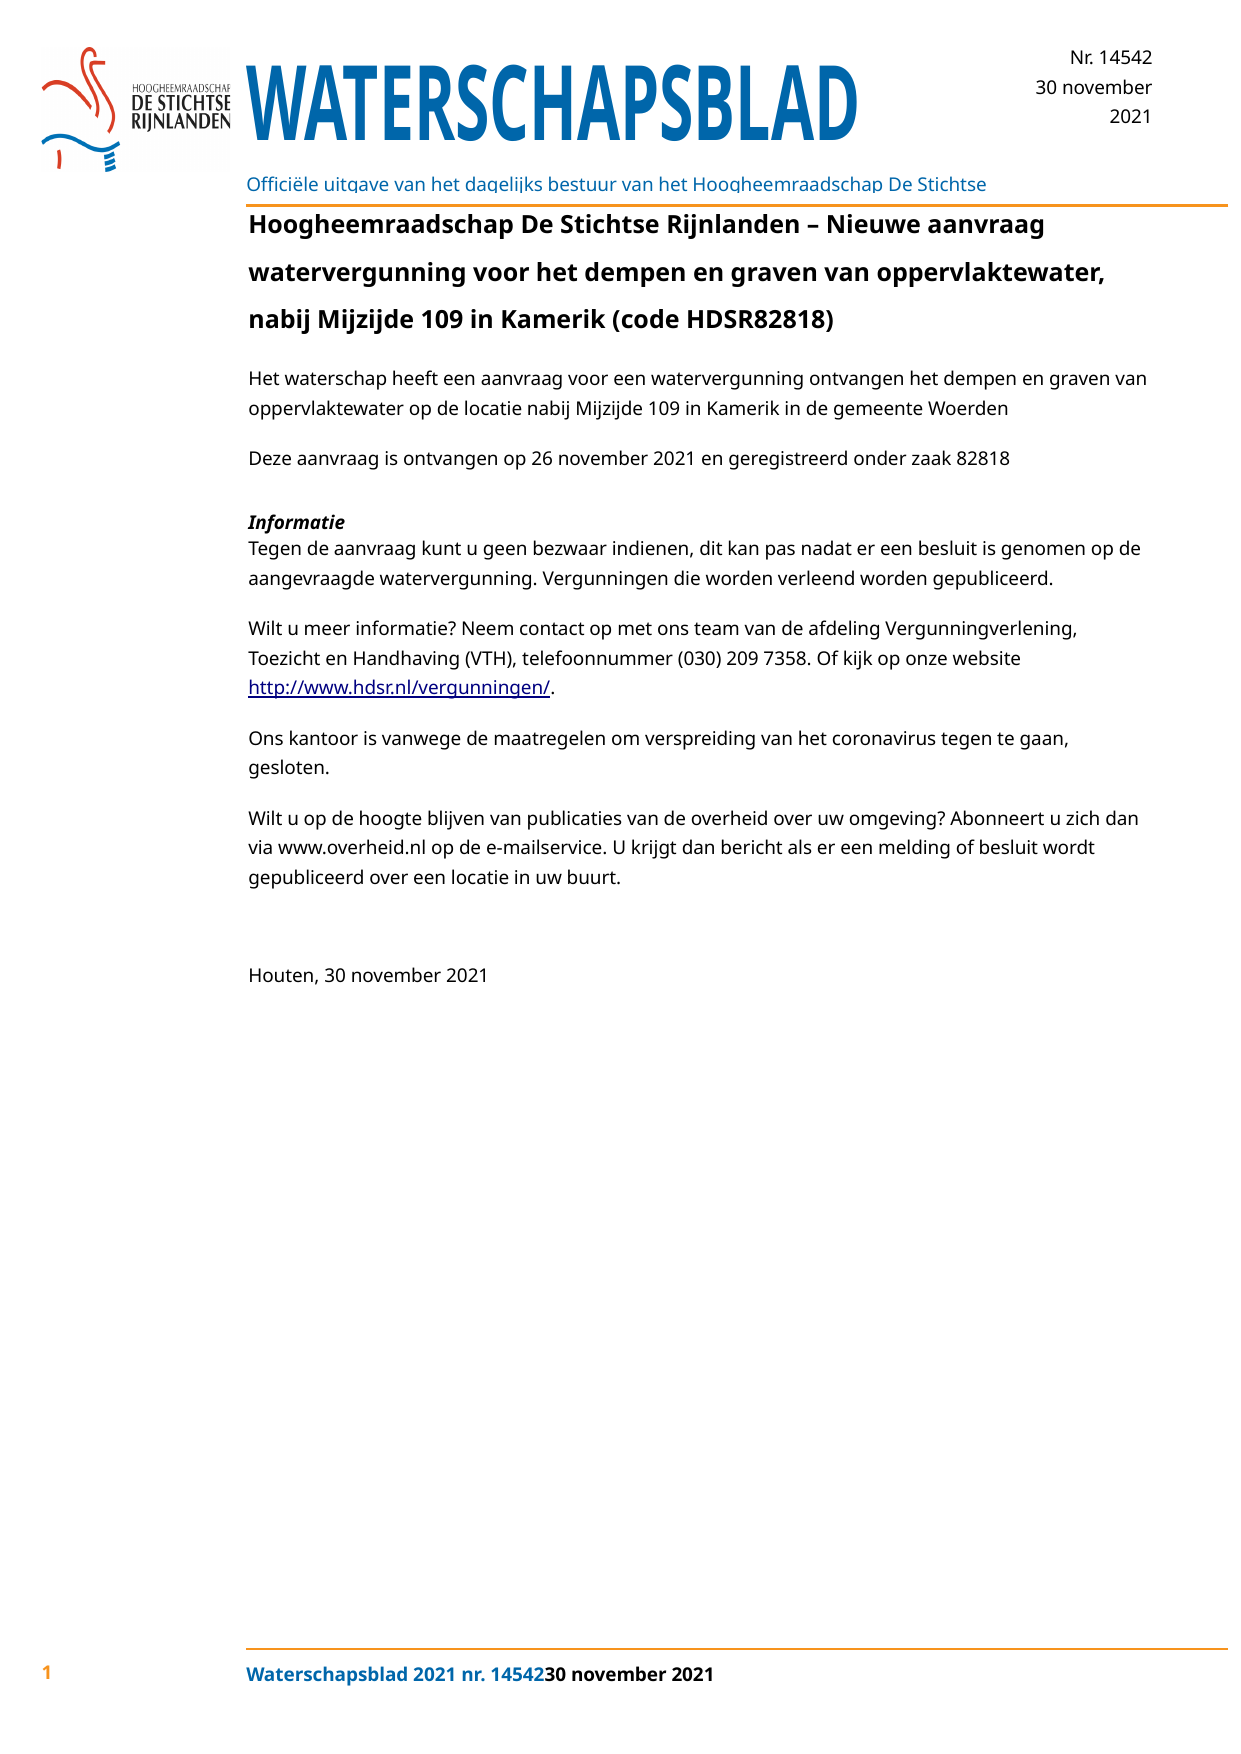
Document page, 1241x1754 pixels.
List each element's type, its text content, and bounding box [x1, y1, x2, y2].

text Informatie [248, 509, 1152, 535]
picture [41, 47, 231, 172]
text Tegen de aanvraag kunt u geen bezwaar indienen, dit kan pas nadat er een besluit is genomen op de aangevraagde watervergunning. Vergunningen die worden verleend worden gepubliceerd. [248, 535, 1152, 591]
text Deze aanvraag is ontvangen op 26 november 2021 en geregistreerd onder zaak 82818 [248, 446, 1152, 471]
text Hoogheemraadschap De Stichtse Rijnlanden – Nieuwe aanvraag watervergunning voor het dempen en graven van oppervlaktewater, nabij Mijzijde 109 in Kamerik (code HDSR82818) [248, 207, 1152, 336]
text Wilt u meer informatie? Neem contact op met ons team van de afdeling Vergunningverlening, Toezicht en Handhaving (VTH), telefoonnummer (030) 209 7358. Of kijk op onze website http://www.hdsr.nl/vergunningen/. [248, 615, 1152, 700]
text Het waterschap heeft een aanvraag voor een watervergunning ontvangen het dempen en graven van oppervlaktewater op de locatie nabij Mijzijde 109 in Kamerik in de gemeente Woerden [248, 366, 1152, 421]
text Ons kantoor is vanwege de maatregelen om verspreiding van het coronavirus tegen te gaan, gesloten. [248, 725, 1152, 780]
text Wilt u op de hoogte blijven van publicaties van de overheid over uw omgeving? Abonneert u zich dan via www.overheid.nl op de e-mailservice. U krijgt dan bericht als er een melding of besluit wordt gepubliceerd over een locatie in uw buurt. [248, 805, 1152, 890]
text Houten, 30 november 2021 [248, 962, 1152, 988]
